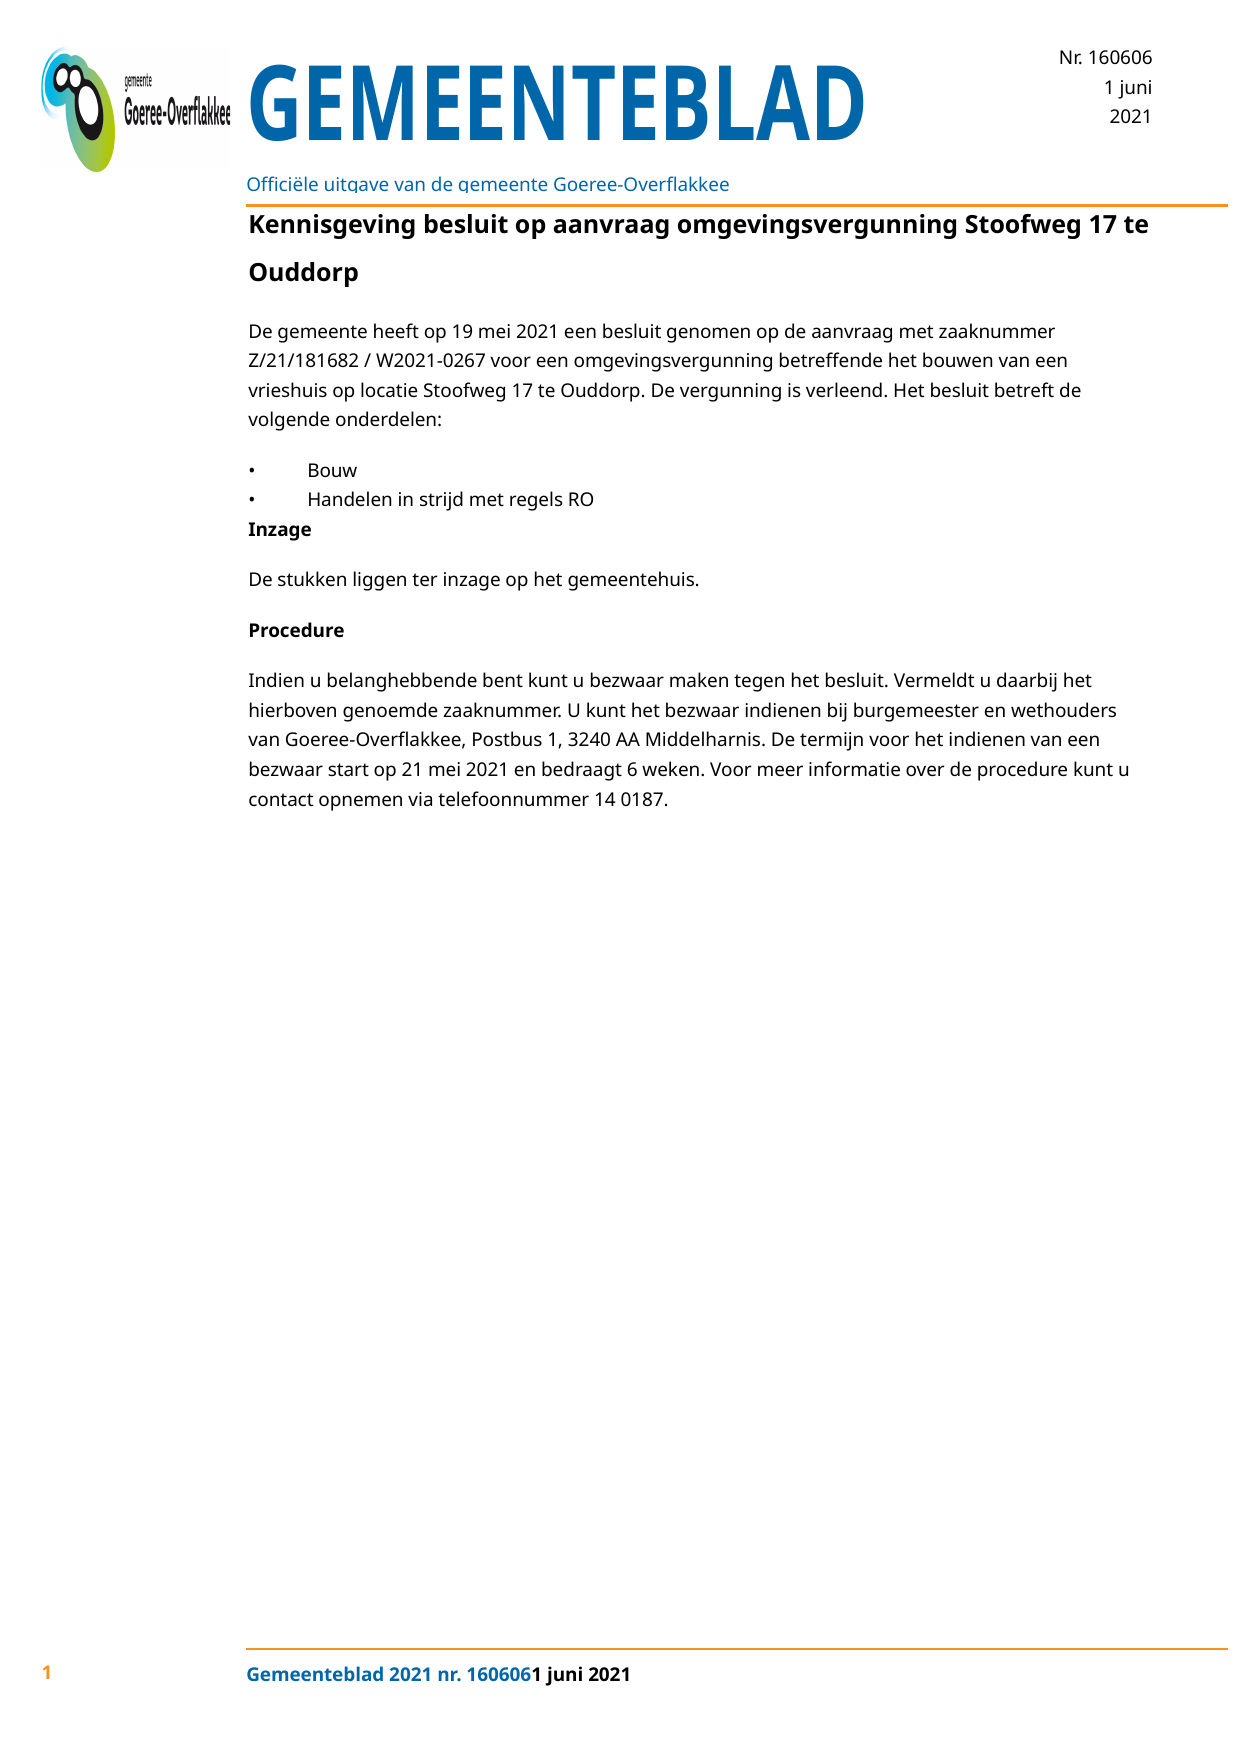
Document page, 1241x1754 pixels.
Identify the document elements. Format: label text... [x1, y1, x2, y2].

list Handelen in strijd met regels RO [248, 487, 1152, 512]
text Procedure [248, 617, 1152, 643]
picture [41, 47, 231, 172]
text De gemeente heeft op 19 mei 2021 een besluit genomen op de aanvraag met zaaknummer Z/21/181682 / W2021-0267 voor een omgevingsvergunning betreffende het bouwen van een vrieshuis op locatie Stoofweg 17 te Ouddorp. De vergunning is verleend. Het besluit betreft de volgende onderdelen: [248, 318, 1152, 432]
text Kennisgeving besluit op aanvraag omgevingsvergunning Stoofweg 17 te Ouddorp [248, 207, 1152, 288]
list Bouw [248, 457, 1152, 483]
text Indien u belanghebbende bent kunt u bezwaar maken tegen het besluit. Vermeldt u daarbij het hierboven genoemde zaaknummer. U kunt het bezwaar indienen bij burgemeester en wethouders van Goeree-Overflakkee, Postbus 1, 3240 AA Middelharnis. De termijn voor het indienen van een bezwaar start op 21 mei 2021 en bedraagt 6 weken. Voor meer informatie over de procedure kunt u contact opnemen via telefoonnummer 14 0187. [248, 667, 1152, 812]
text Inzage [248, 516, 1152, 542]
text De stukken liggen ter inzage op het gemeentehuis. [248, 567, 1152, 592]
